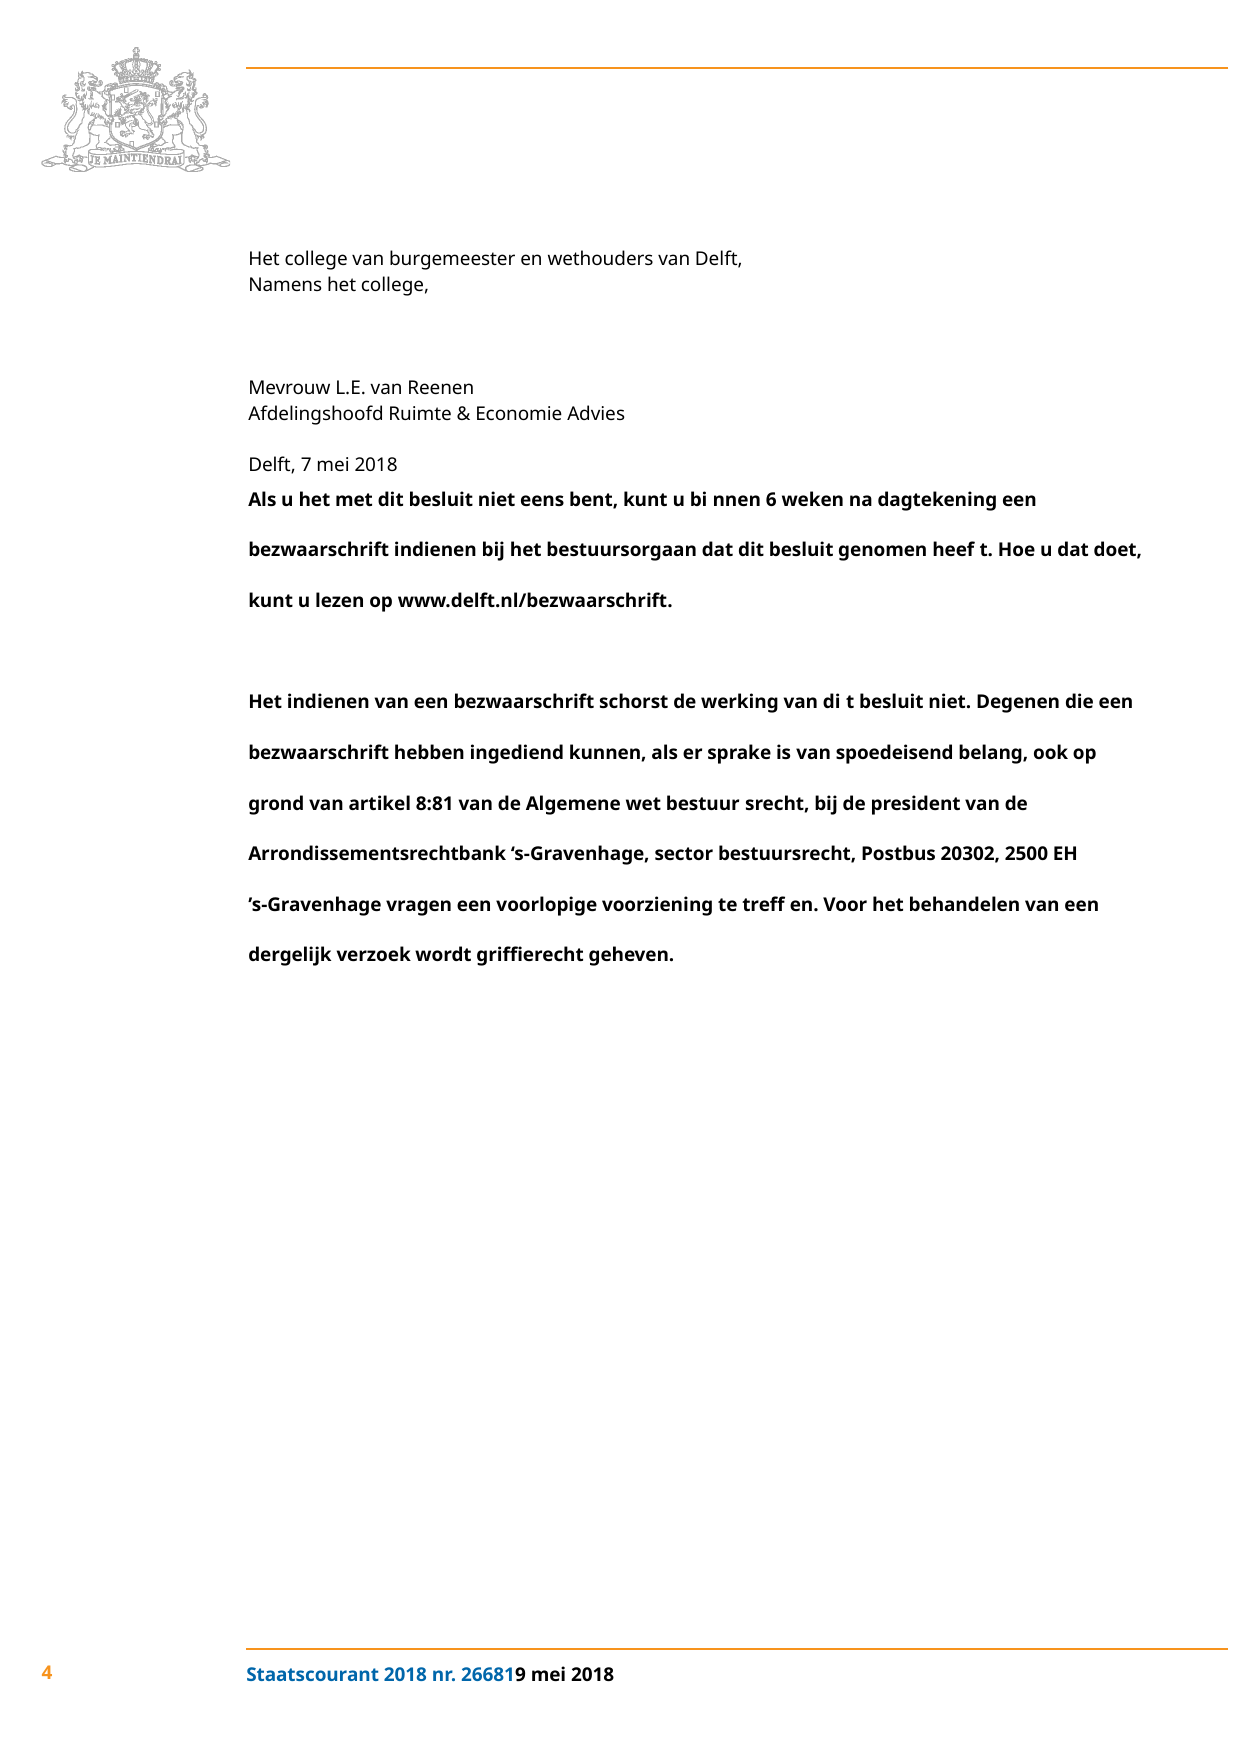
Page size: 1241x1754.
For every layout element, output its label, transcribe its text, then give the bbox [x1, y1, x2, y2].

text bezwaarschrift indienen bij het bestuursorgaan dat dit besluit genomen heef t. Hoe u dat doet, [248, 541, 1152, 561]
text Het indienen van een bezwaarschrift schorst de werking van di t besluit niet. Degenen die een [248, 693, 1152, 712]
text ’s-Gravenhage vragen een voorlopige voorziening te treff en. Voor het behandelen van een [248, 896, 1152, 915]
text grond van artikel 8:81 van de Algemene wet bestuur srecht, bij de president van de [248, 794, 1152, 814]
text Het college van burgemeester en wethouders van Delft, [248, 246, 1152, 271]
text Arrondissementsrechtbank ‘s-Gravenhage, sector bestuursrecht, Postbus 20302, 2500 EH [248, 845, 1152, 864]
picture [41, 47, 231, 172]
text Als u het met dit besluit niet eens bent, kunt u bi nnen 6 weken na dagtekening een [248, 491, 1152, 510]
text Mevrouw L.E. van Reenen [248, 374, 1152, 400]
text dergelijk verzoek wordt griffierecht geheven. [248, 946, 1152, 966]
text kunt u lezen op www.delft.nl/bezwaarschrift. [248, 592, 1152, 611]
text Delft, 7 mei 2018 [248, 451, 1152, 477]
text bezwaarschrift hebben ingediend kunnen, als er sprake is van spoedeisend belang, ook op [248, 744, 1152, 763]
text Namens het college, [248, 271, 1152, 297]
text Afdelingshoofd Ruimte & Economie Advies [248, 400, 1152, 426]
